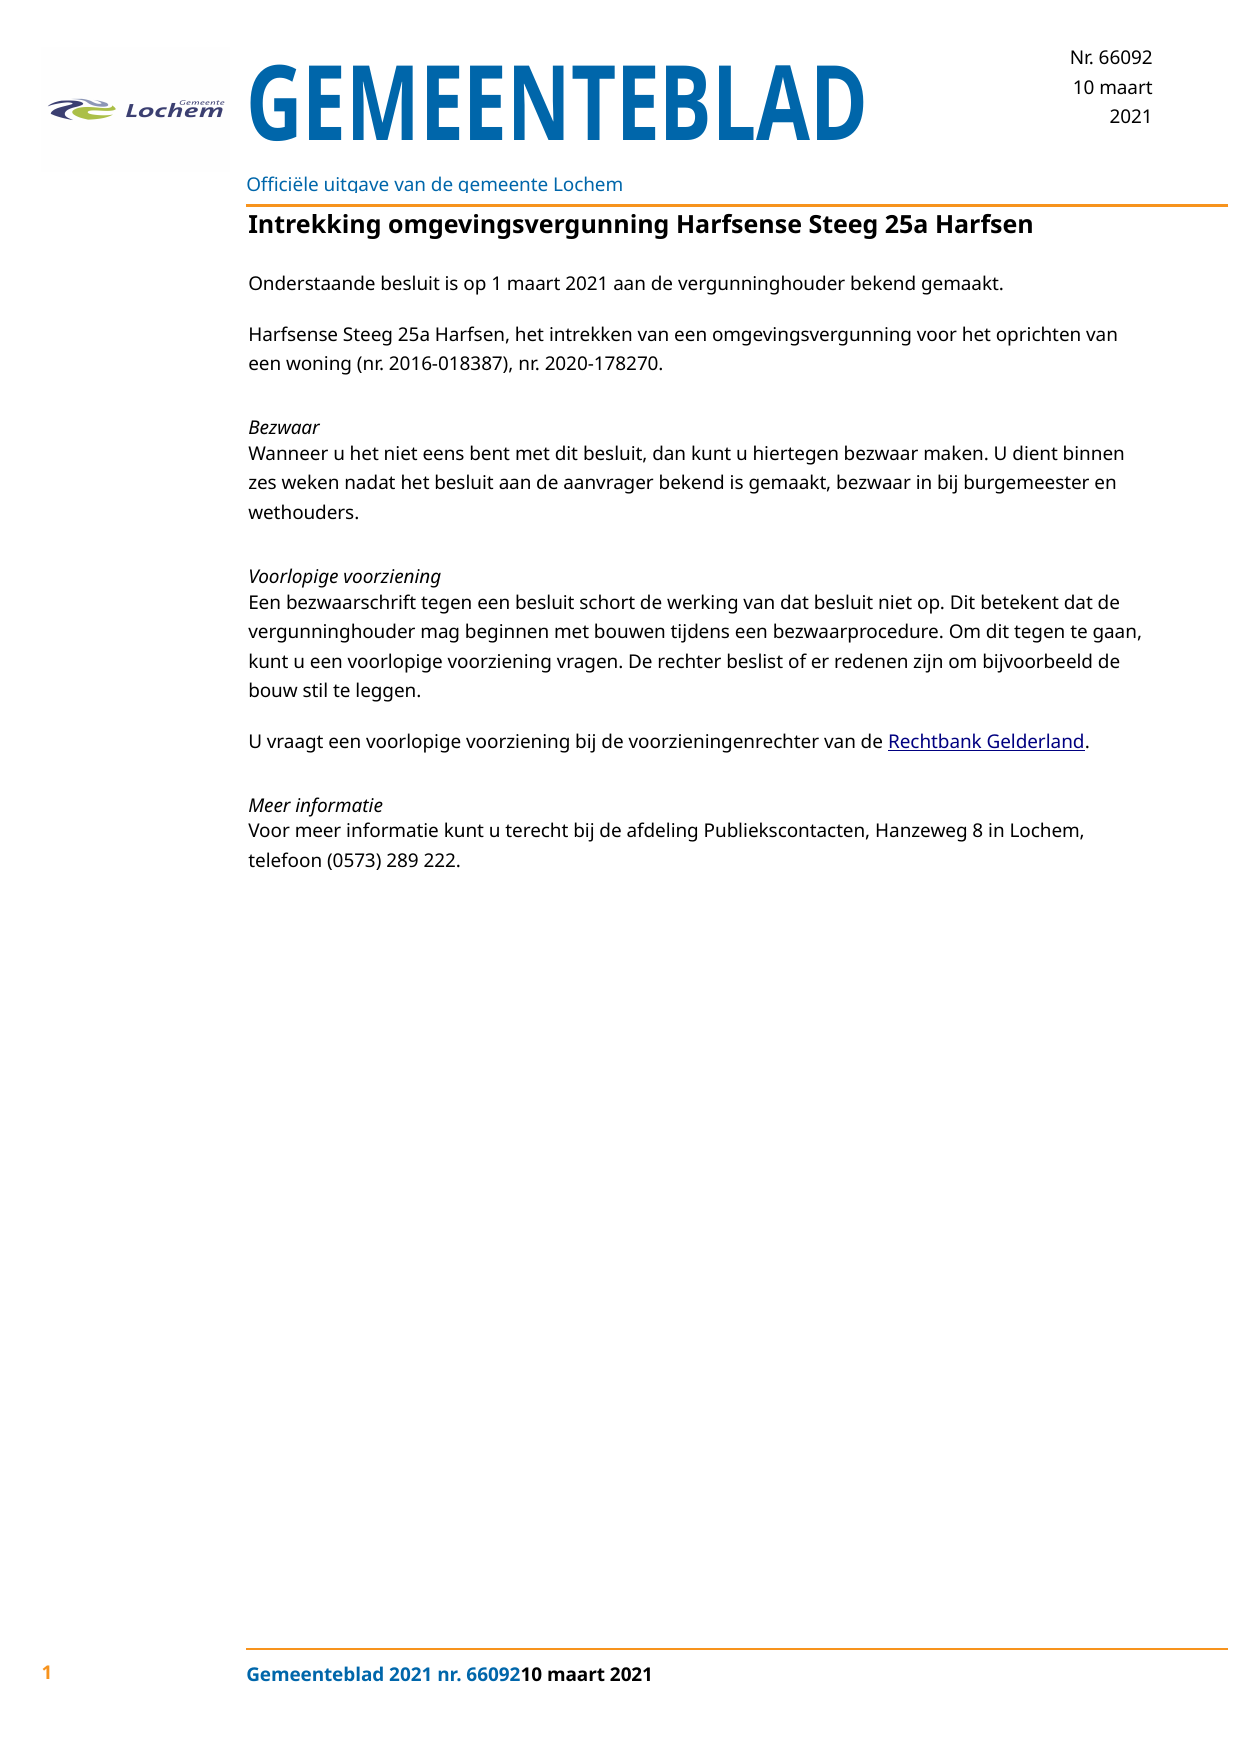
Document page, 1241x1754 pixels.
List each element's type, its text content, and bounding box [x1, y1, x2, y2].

text Een bezwaarschrift tegen een besluit schort de werking van dat besluit niet op. Dit betekent dat de vergunninghouder mag beginnen met bouwen tijdens een bezwaarprocedure. Om dit tegen te gaan, kunt u een voorlopige voorziening vragen. De rechter beslist of er redenen zijn om bijvoorbeeld de bouw stil te leggen. [248, 589, 1152, 703]
text Meer informatie [248, 792, 1152, 818]
text Harfsense Steeg 25a Harfsen, het intrekken van een omgevingsvergunning voor het oprichten van een woning (nr. 2016-018387), nr. 2020-178270. [248, 321, 1152, 376]
text Intrekking omgevingsvergunning Harfsense Steeg 25a Harfsen [248, 207, 1152, 241]
text Onderstaande besluit is op 1 maart 2021 aan de vergunninghouder bekend gemaakt. [248, 270, 1152, 296]
text Voorlopige voorziening [248, 563, 1152, 589]
text U vraagt een voorlopige voorziening bij de voorzieningenrechter van de Rechtbank Gelderland. [248, 728, 1152, 754]
text Voor meer informatie kunt u terecht bij de afdeling Publiekscontacten, Hanzeweg 8 in Lochem, telefoon (0573) 289 222. [248, 818, 1152, 873]
text Bezwaar [248, 414, 1152, 440]
text Wanneer u het niet eens bent met dit besluit, dan kunt u hiertegen bezwaar maken. U dient binnen zes weken nadat het besluit aan de aanvrager bekend is gemaakt, bezwaar in bij burgemeester en wethouders. [248, 440, 1152, 525]
picture [41, 47, 231, 172]
